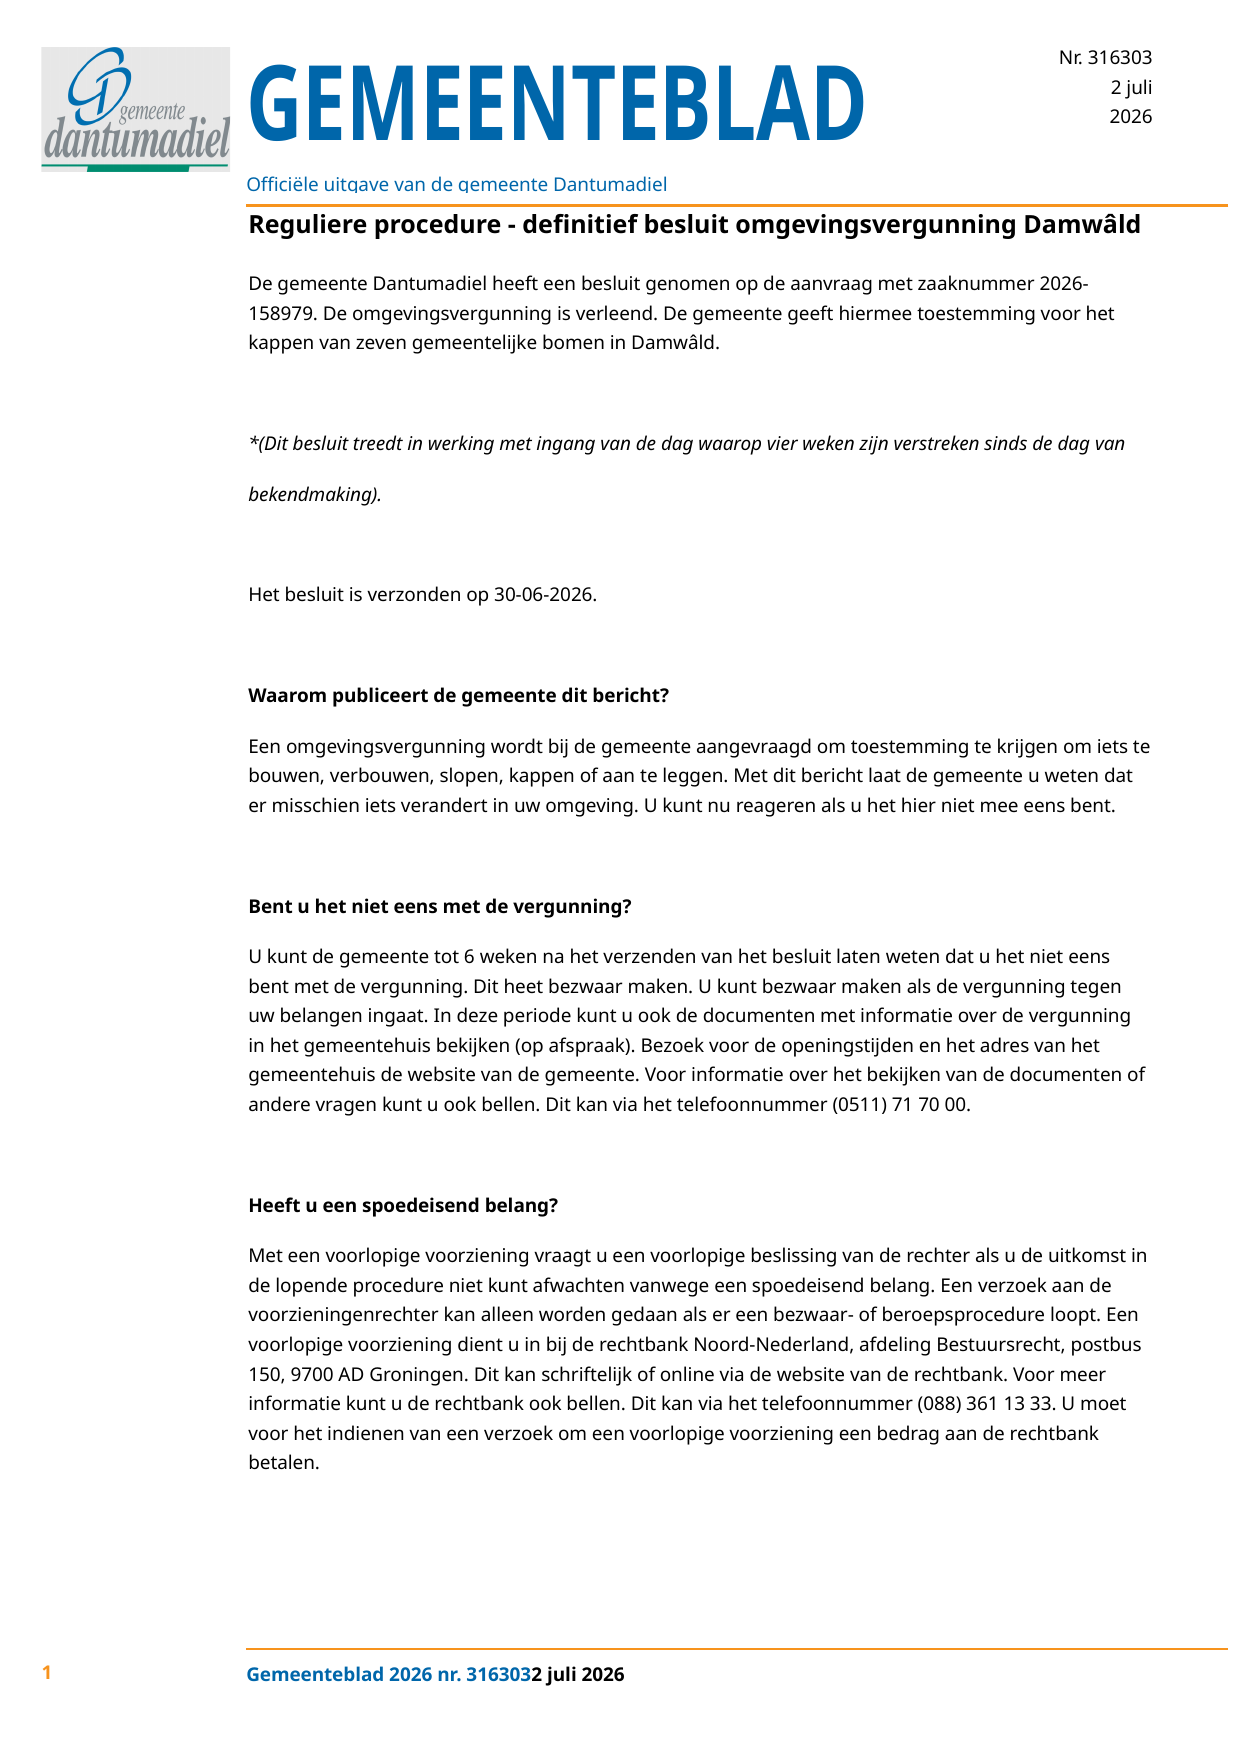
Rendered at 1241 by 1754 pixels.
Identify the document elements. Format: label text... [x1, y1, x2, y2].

text bekendmaking). [248, 481, 1152, 506]
picture [41, 47, 231, 172]
text *(Dit besluit treedt in werking met ingang van de dag waarop vier weken zijn verstreken sinds de dag van [248, 430, 1152, 456]
text Het besluit is verzonden op 30-06-2026. [248, 582, 1152, 607]
text De gemeente Dantumadiel heeft een besluit genomen op de aanvraag met zaaknummer 2026-158979. De omgevingsvergunning is verleend. De gemeente geeft hiermee toestemming voor het kappen van zeven gemeentelijke bomen in Damwâld. [248, 270, 1152, 355]
text Reguliere procedure - definitief besluit omgevingsvergunning Damwâld [248, 207, 1152, 241]
text Heeft u een spoedeisend belang? [248, 1192, 1152, 1218]
text Met een voorlopige voorziening vraagt u een voorlopige beslissing van de rechter als u de uitkomst in de lopende procedure niet kunt afwachten vanwege een spoedeisend belang. Een verzoek aan de voorzieningenrechter kan alleen worden gedaan als er een bezwaar- of beroepsprocedure loopt. Een voorlopige voorziening dient u in bij de rechtbank Noord-Nederland, afdeling Bestuursrecht, postbus 150, 9700 AD Groningen. Dit kan schriftelijk of online via de website van de rechtbank. Voor meer informatie kunt u de rechtbank ook bellen. Dit kan via het telefoonnummer (088) 361 13 33. U moet voor het indienen van een verzoek om een voorlopige voorziening een bedrag aan de rechtbank betalen. [248, 1242, 1152, 1475]
text U kunt de gemeente tot 6 weken na het verzenden van het besluit laten weten dat u het niet eens bent met de vergunning. Dit heet bezwaar maken. U kunt bezwaar maken als de vergunning tegen uw belangen ingaat. In deze periode kunt u ook de documenten met informatie over de vergunning in het gemeentehuis bekijken (op afspraak). Bezoek voor de openingstijden en het adres van het gemeentehuis de website van de gemeente. Voor informatie over het bekijken van de documenten of andere vragen kunt u ook bellen. Dit kan via het telefoonnummer (0511) 71 70 00. [248, 943, 1152, 1117]
text Bent u het niet eens met de vergunning? [248, 893, 1152, 918]
text Waarom publiceert de gemeente dit bericht? [248, 682, 1152, 708]
text Een omgevingsvergunning wordt bij de gemeente aangevraagd om toestemming te krijgen om iets te bouwen, verbouwen, slopen, kappen of aan te leggen. Met dit bericht laat de gemeente u weten dat er misschien iets verandert in uw omgeving. U kunt nu reageren als u het hier niet mee eens bent. [248, 733, 1152, 818]
